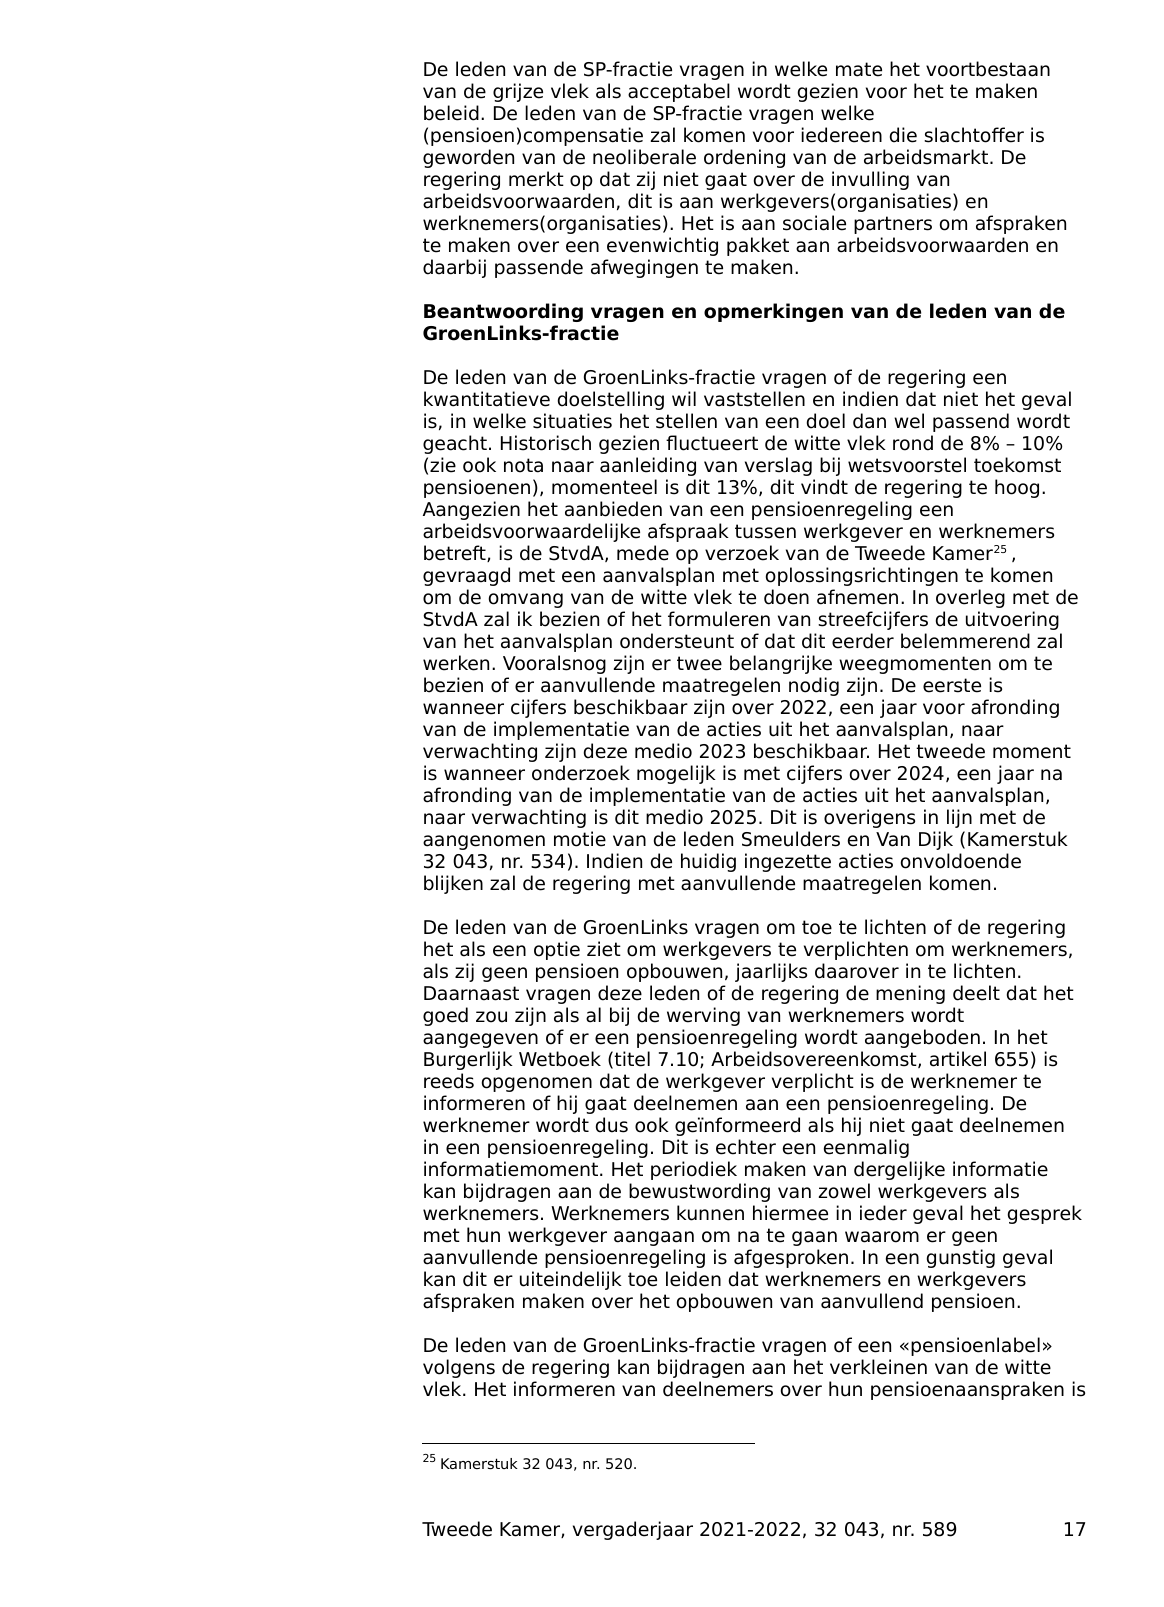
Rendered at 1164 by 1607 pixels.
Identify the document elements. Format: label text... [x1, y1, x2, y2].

text Kamerstuk 32 043, nr. 520. [422, 1452, 1087, 1474]
text De leden van de GroenLinks-fractie vragen of de regering een kwantitatieve doelstelling wil vaststellen en indien dat niet het geval is, in welke situaties het stellen van een doel dan wel passend wordt geacht. Historisch gezien fluctueert de witte vlek rond de 8% – 10% (zie ook nota naar aanleiding van verslag bij wetsvoorstel toekomst pensioenen), momenteel is dit 13%, dit vindt de regering te hoog. Aangezien het aanbieden van een pensioenregeling een arbeidsvoorwaardelijke afspraak tussen werkgever en werknemers betreft, is de StvdA, mede op verzoek van de Tweede Kamer, gevraagd met een aanvalsplan met oplossingsrichtingen te komen om de omvang van de witte vlek te doen afnemen. In overleg met de StvdA zal ik bezien of het formuleren van streefcijfers de uitvoering van het aanvalsplan ondersteunt of dat dit eerder belemmerend zal werken. Vooralsnog zijn er twee belangrijke weegmomenten om te bezien of er aanvullende maatregelen nodig zijn. De eerste is wanneer cijfers beschikbaar zijn over 2022, een jaar voor afronding van de implementatie van de acties uit het aanvalsplan, naar verwachting zijn deze medio 2023 beschikbaar. Het tweede moment is wanneer onderzoek mogelijk is met cijfers over 2024, een jaar na afronding van de implementatie van de acties uit het aanvalsplan, naar verwachting is dit medio 2025. Dit is overigens in lijn met de aangenomen motie van de leden Smeulders en Van Dijk (Kamerstuk 32 043, nr. 534). Indien de huidig ingezette acties onvoldoende blijken zal de regering met aanvullende maatregelen komen. [422, 367, 1087, 895]
text De leden van de SP-fractie vragen in welke mate het voortbestaan van de grijze vlek als acceptabel wordt gezien voor het te maken beleid. De leden van de SP-fractie vragen welke (pensioen)compensatie zal komen voor iedereen die slachtoffer is geworden van de neoliberale ordening van de arbeidsmarkt. De regering merkt op dat zij niet gaat over de invulling van arbeidsvoorwaarden, dit is aan werkgevers(organisaties) en werknemers(organisaties). Het is aan sociale partners om afspraken te maken over een evenwichtig pakket aan arbeidsvoorwaarden en daarbij passende afwegingen te maken. [422, 59, 1087, 279]
text De leden van de GroenLinks-fractie vragen of een «pensioenlabel» volgens de regering kan bijdragen aan het verkleinen van de witte vlek. Het informeren van deelnemers over hun pensioenaanspraken is [422, 1335, 1087, 1401]
text De leden van de GroenLinks vragen om toe te lichten of de regering het als een optie ziet om werkgevers te verplichten om werknemers, als zij geen pensioen opbouwen, jaarlijks daarover in te lichten. Daarnaast vragen deze leden of de regering de mening deelt dat het goed zou zijn als al bij de werving van werknemers wordt aangegeven of er een pensioenregeling wordt aangeboden. In het Burgerlijk Wetboek (titel 7.10; Arbeidsovereenkomst, artikel 655) is reeds opgenomen dat de werkgever verplicht is de werknemer te informeren of hij gaat deelnemen aan een pensioenregeling. De werknemer wordt dus ook geïnformeerd als hij niet gaat deelnemen in een pensioenregeling. Dit is echter een eenmalig informatiemoment. Het periodiek maken van dergelijke informatie kan bijdragen aan de bewustwording van zowel werkgevers als werknemers. Werknemers kunnen hiermee in ieder geval het gesprek met hun werkgever aangaan om na te gaan waarom er geen aanvullende pensioenregeling is afgesproken. In een gunstig geval kan dit er uiteindelijk toe leiden dat werknemers en werkgevers afspraken maken over het opbouwen van aanvullend pensioen. [422, 917, 1087, 1312]
subtitle Beantwoording vragen en opmerkingen van de leden van de GroenLinks-fractie [422, 301, 1087, 345]
